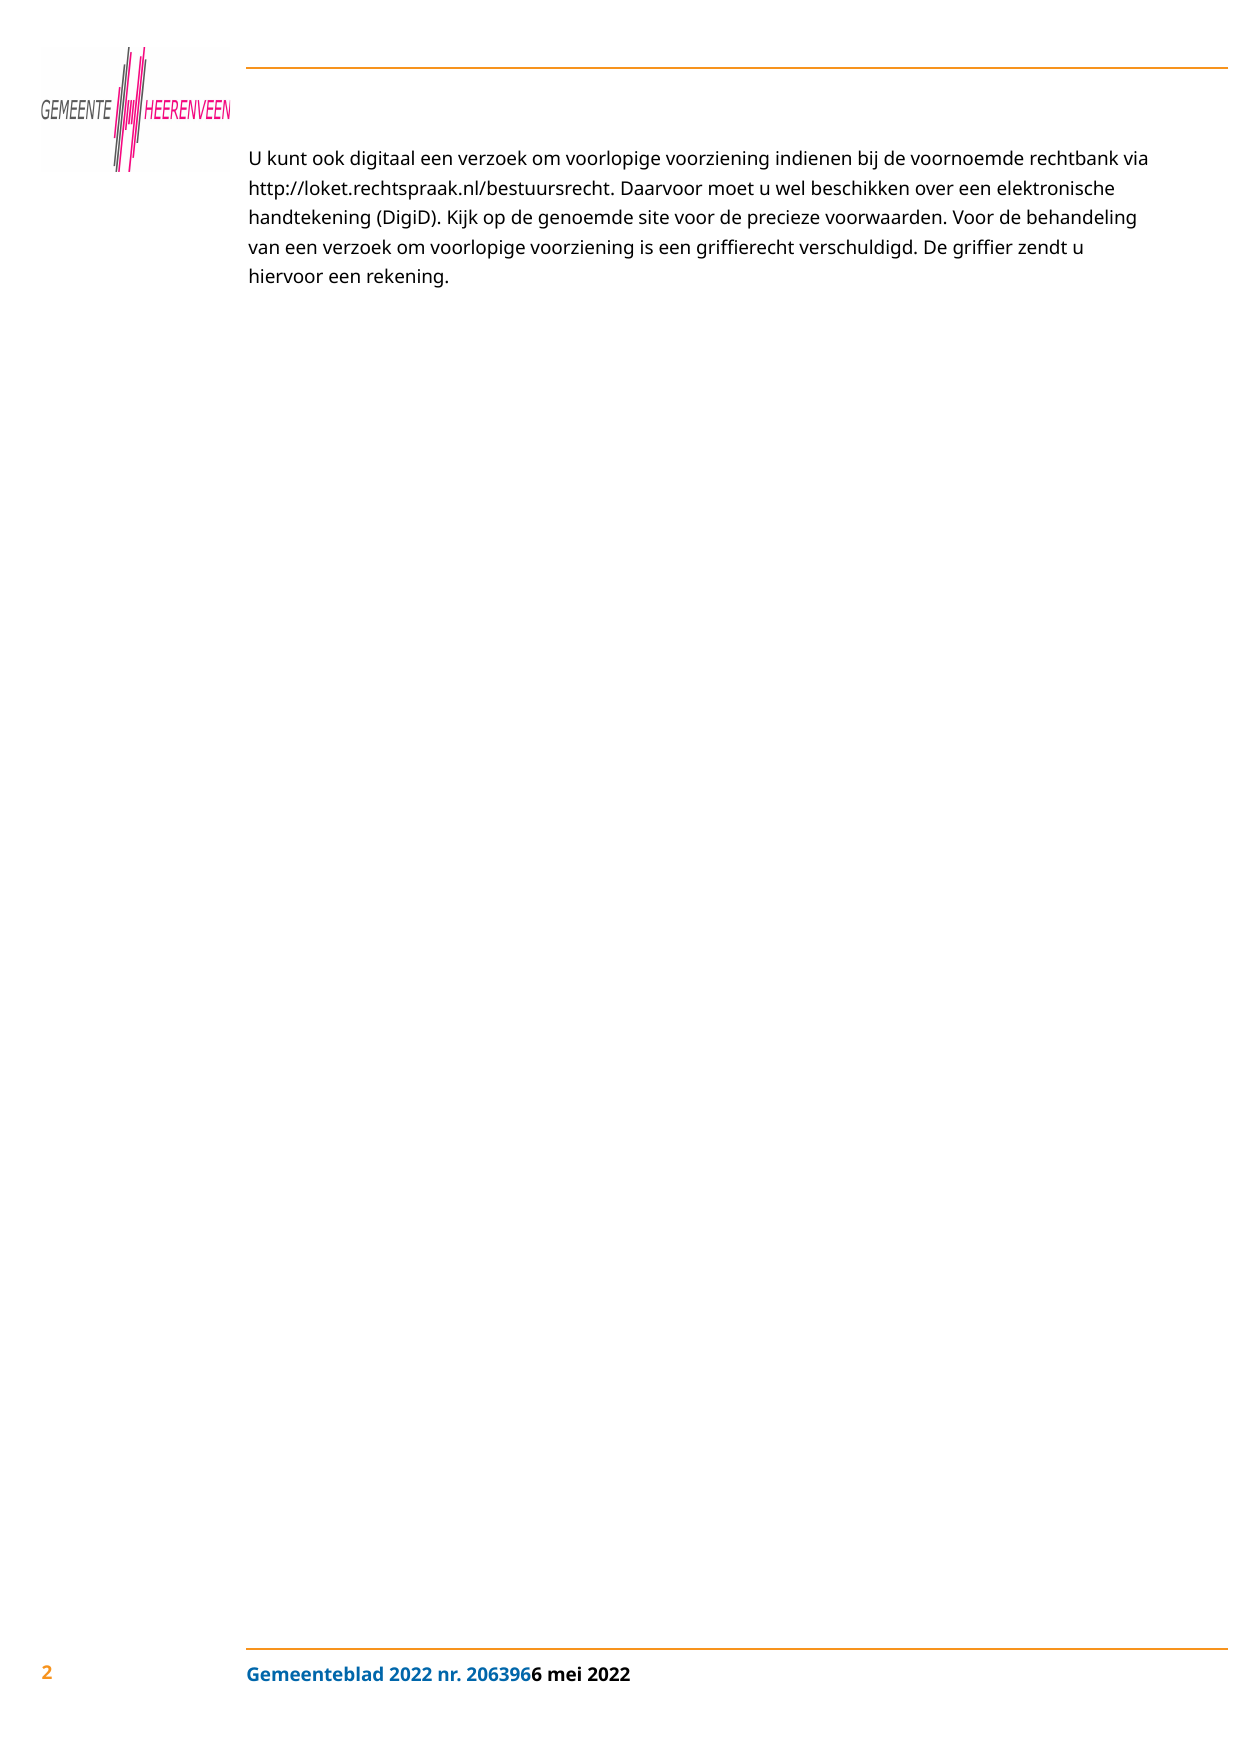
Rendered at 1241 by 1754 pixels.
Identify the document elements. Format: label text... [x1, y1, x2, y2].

text U kunt ook digitaal een verzoek om voorlopige voorziening indienen bij de voornoemde rechtbank via http://loket.rechtspraak.nl/bestuursrecht. Daarvoor moet u wel beschikken over een elektronische handtekening (DigiD). Kijk op de genoemde site voor de precieze voorwaarden. Voor de behandeling van een verzoek om voorlopige voorziening is een griffierecht verschuldigd. De griffier zendt u hiervoor een rekening. [248, 145, 1152, 289]
picture [41, 47, 231, 172]
